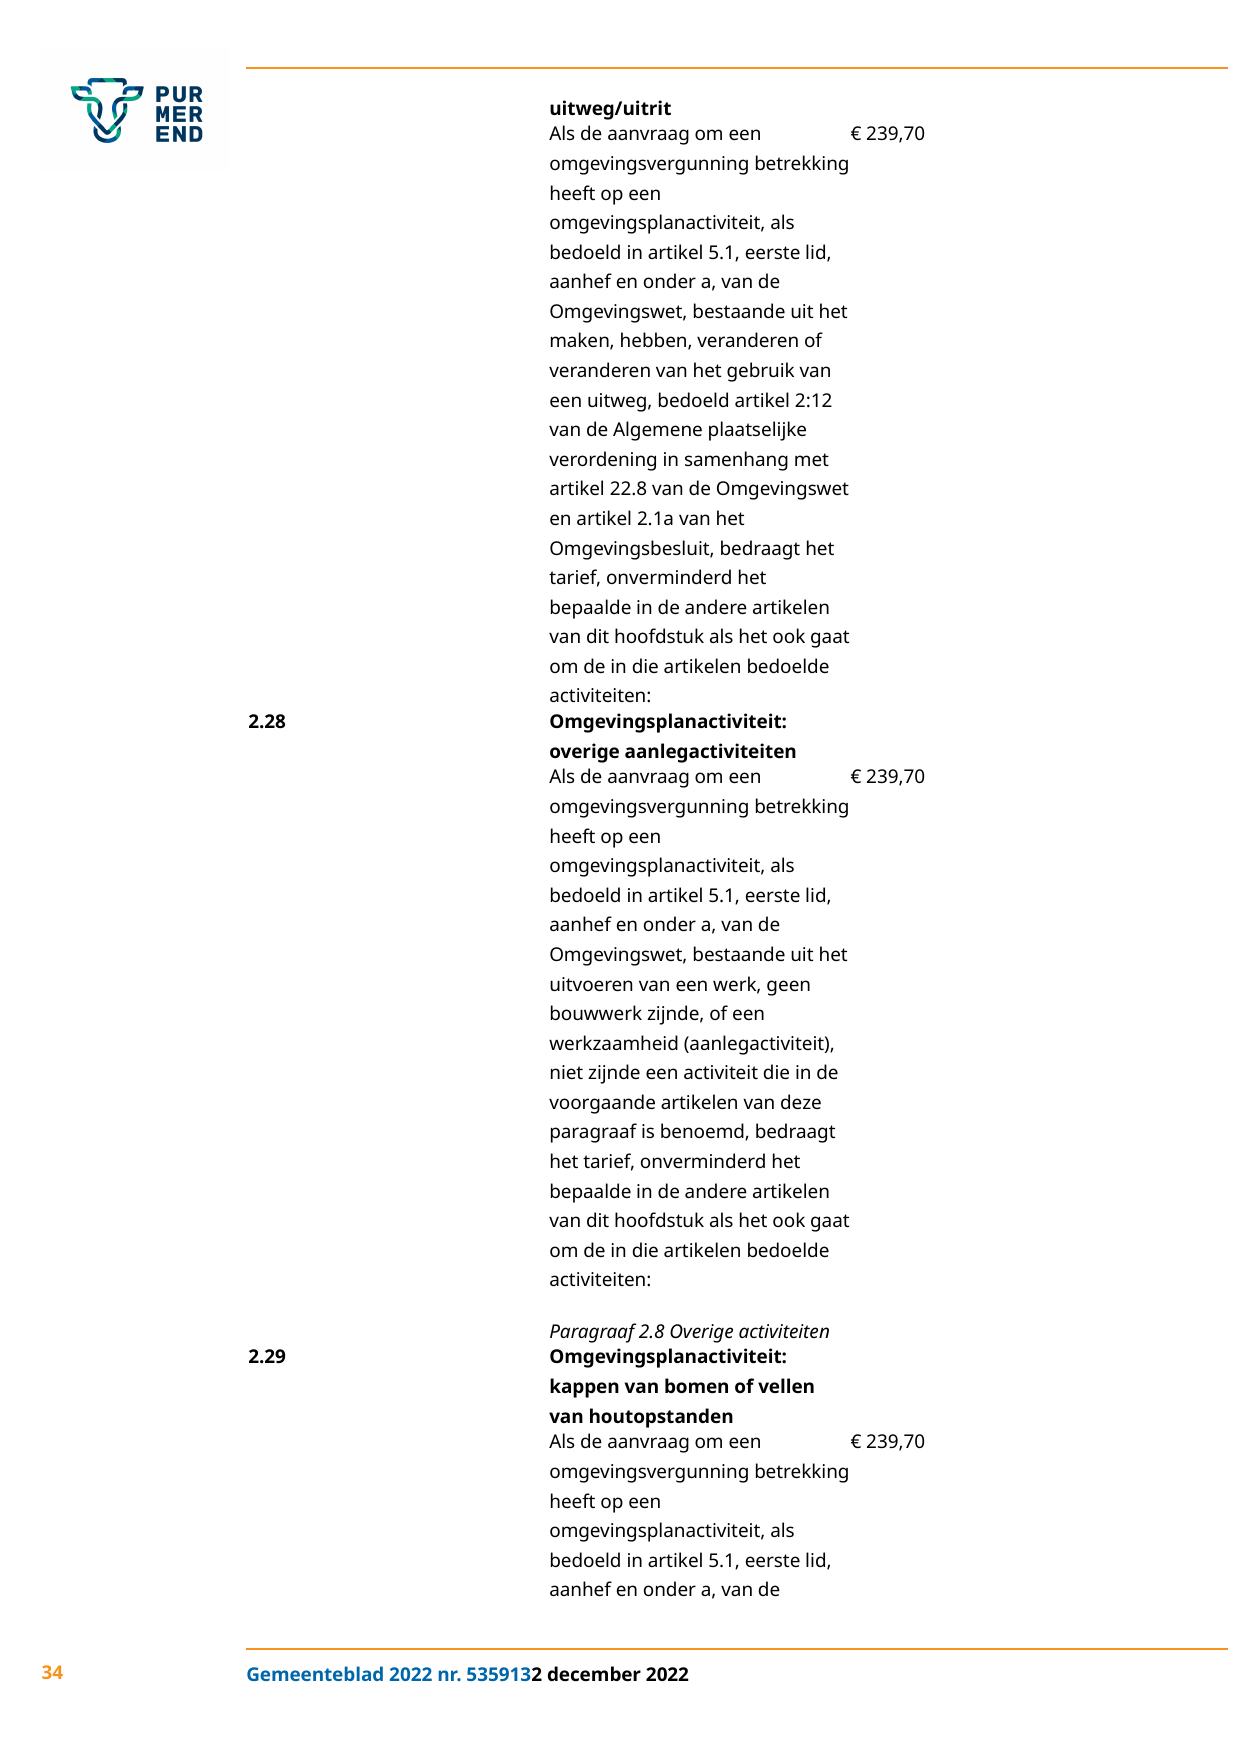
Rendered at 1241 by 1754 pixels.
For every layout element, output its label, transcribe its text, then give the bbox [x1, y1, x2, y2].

table_cell Als de aanvraag om een omgevingsvergunning betrekking heeft op een omgevingsplanactiviteit, als bedoeld in artikel 5.1, eerste lid, aanhef en onder a, van de Omgevingswet, bestaande uit het maken, hebben, veranderen of veranderen van het gebruik van een uitweg, bedoeld artikel 2:12 van de Algemene plaatselijke verordening in samenhang met artikel 22.8 van de Omgevingswet en artikel 2.1a van het Omgevingsbesluit, bedraagt het tarief, onverminderd het bepaalde in de andere artikelen van dit hoofdstuk als het ook gaat om de in die artikelen bedoelde activiteiten: [549, 121, 850, 708]
table_cell Omgevingsplanactiviteit: overige aanlegactiviteiten [549, 708, 850, 764]
table_cell Als de aanvraag om een omgevingsvergunning betrekking heeft op een omgevingsplanactiviteit, als bedoeld in artikel 5.1, eerste lid, aanhef en onder a, van de Omgevingswet, bestaande uit het uitvoeren van een werk, geen bouwwerk zijnde, of een werkzaamheid (aanlegactiviteit), niet zijnde een activiteit die in de voorgaande artikelen van deze paragraaf is benoemd, bedraagt het tarief, onverminderd het bepaalde in de andere artikelen van dit hoofdstuk als het ook gaat om de in die artikelen bedoelde activiteiten: [549, 764, 850, 1292]
table_cell [850, 1292, 1152, 1318]
table_cell [248, 1292, 549, 1318]
table_cell € 239,70 [850, 764, 1152, 1292]
table_cell [850, 1344, 1152, 1429]
table_cell [850, 95, 1152, 121]
table_cell [549, 1292, 850, 1318]
table_cell € 239,70 [850, 121, 1152, 708]
table_cell [248, 95, 549, 121]
table_cell Paragraaf 2.8 Overige activiteiten [549, 1318, 850, 1344]
table_cell Omgevingsplanactiviteit: kappen van bomen of vellen van houtopstanden [549, 1344, 850, 1429]
table_cell [248, 121, 549, 708]
table_cell [248, 1318, 549, 1344]
table_cell [248, 764, 549, 1292]
table_cell Als de aanvraag om een omgevingsvergunning betrekking heeft op een omgevingsplanactiviteit, als bedoeld in artikel 5.1, eerste lid, aanhef en onder a, van de [549, 1429, 850, 1602]
table_cell [850, 1318, 1152, 1344]
table_cell € 239,70 [850, 1429, 1152, 1602]
table_cell 2.28 [248, 708, 549, 764]
picture [41, 47, 231, 172]
table_cell [248, 1429, 549, 1602]
table_cell uitweg/uitrit [549, 95, 850, 121]
table_cell [850, 708, 1152, 764]
table_cell 2.29 [248, 1344, 549, 1429]
